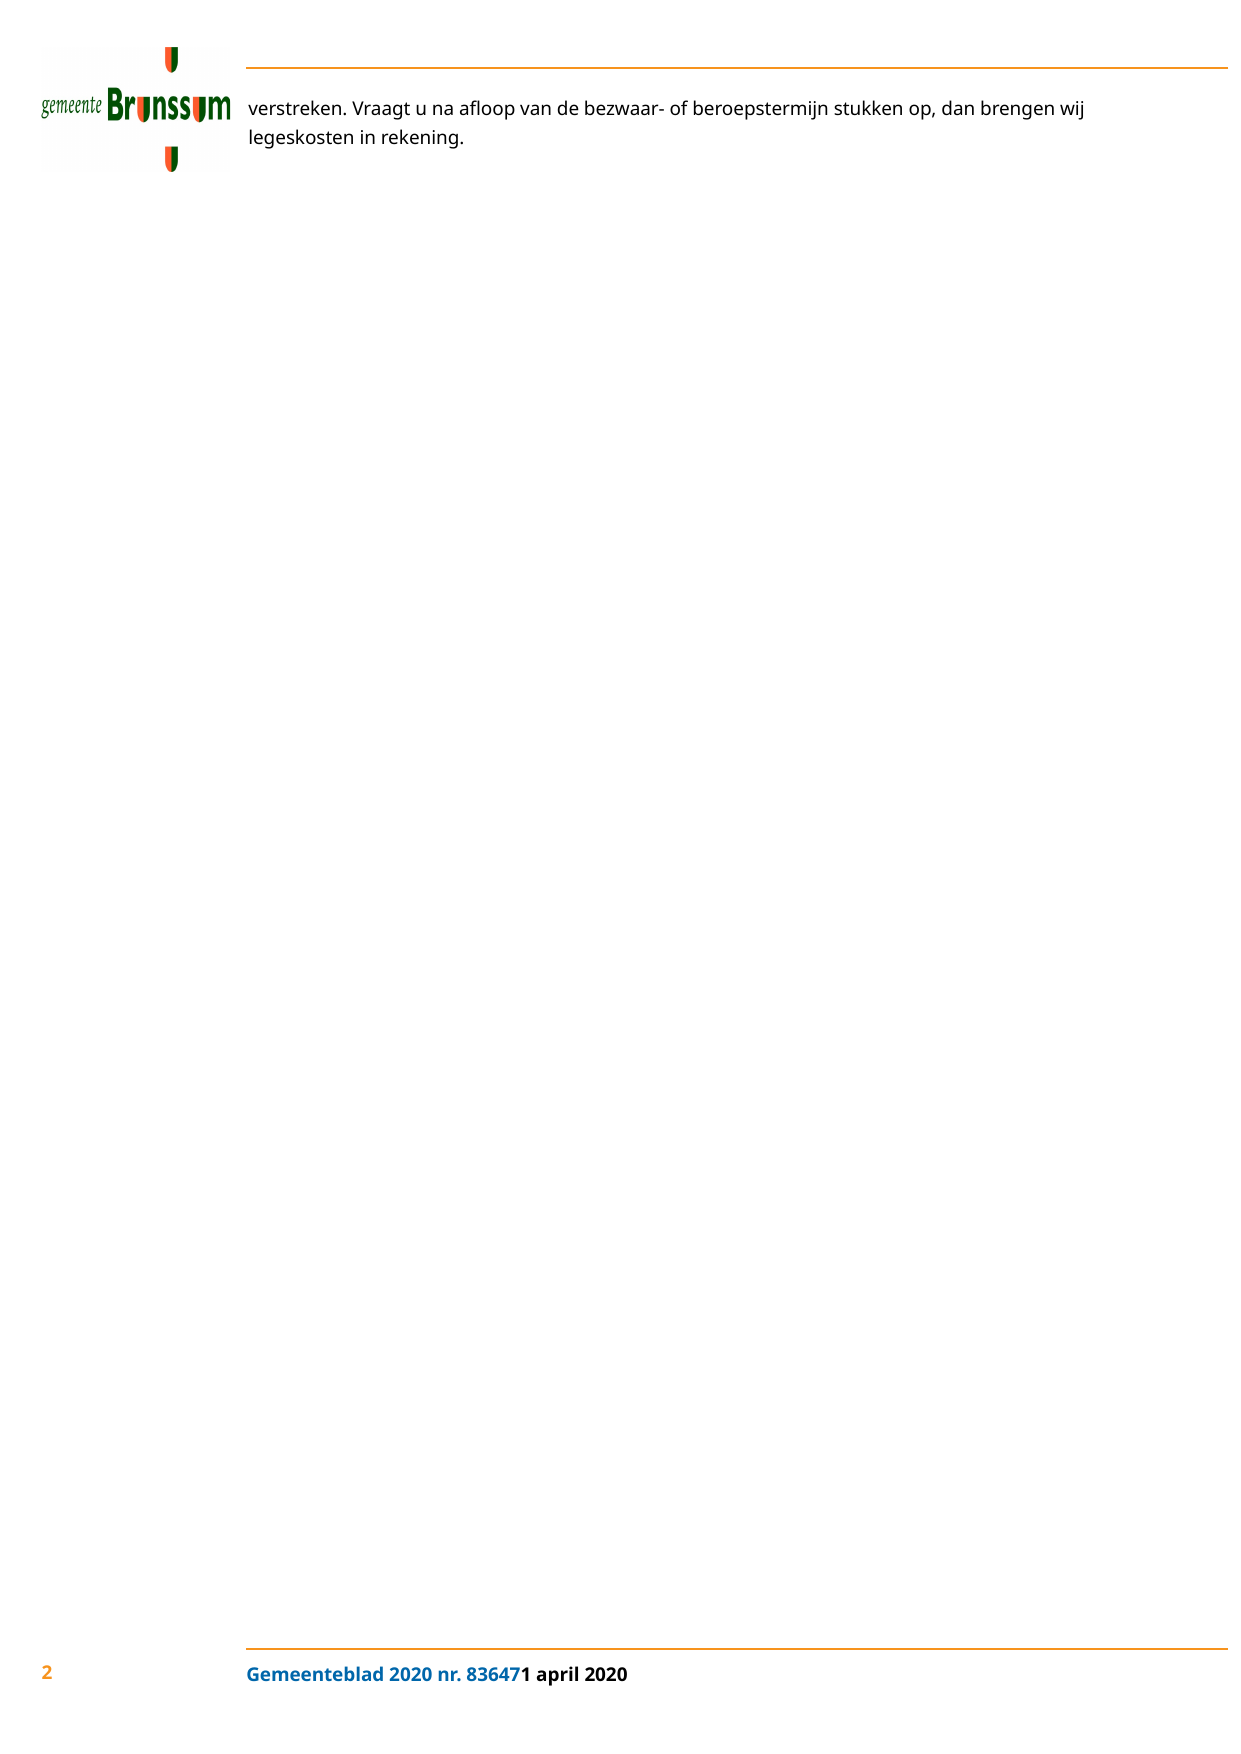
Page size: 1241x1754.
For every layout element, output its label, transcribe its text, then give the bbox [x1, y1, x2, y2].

text verstreken. Vraagt u na afloop van de bezwaar- of beroepstermijn stukken op, dan brengen wij legeskosten in rekening. [248, 95, 1152, 150]
picture [41, 47, 231, 172]
